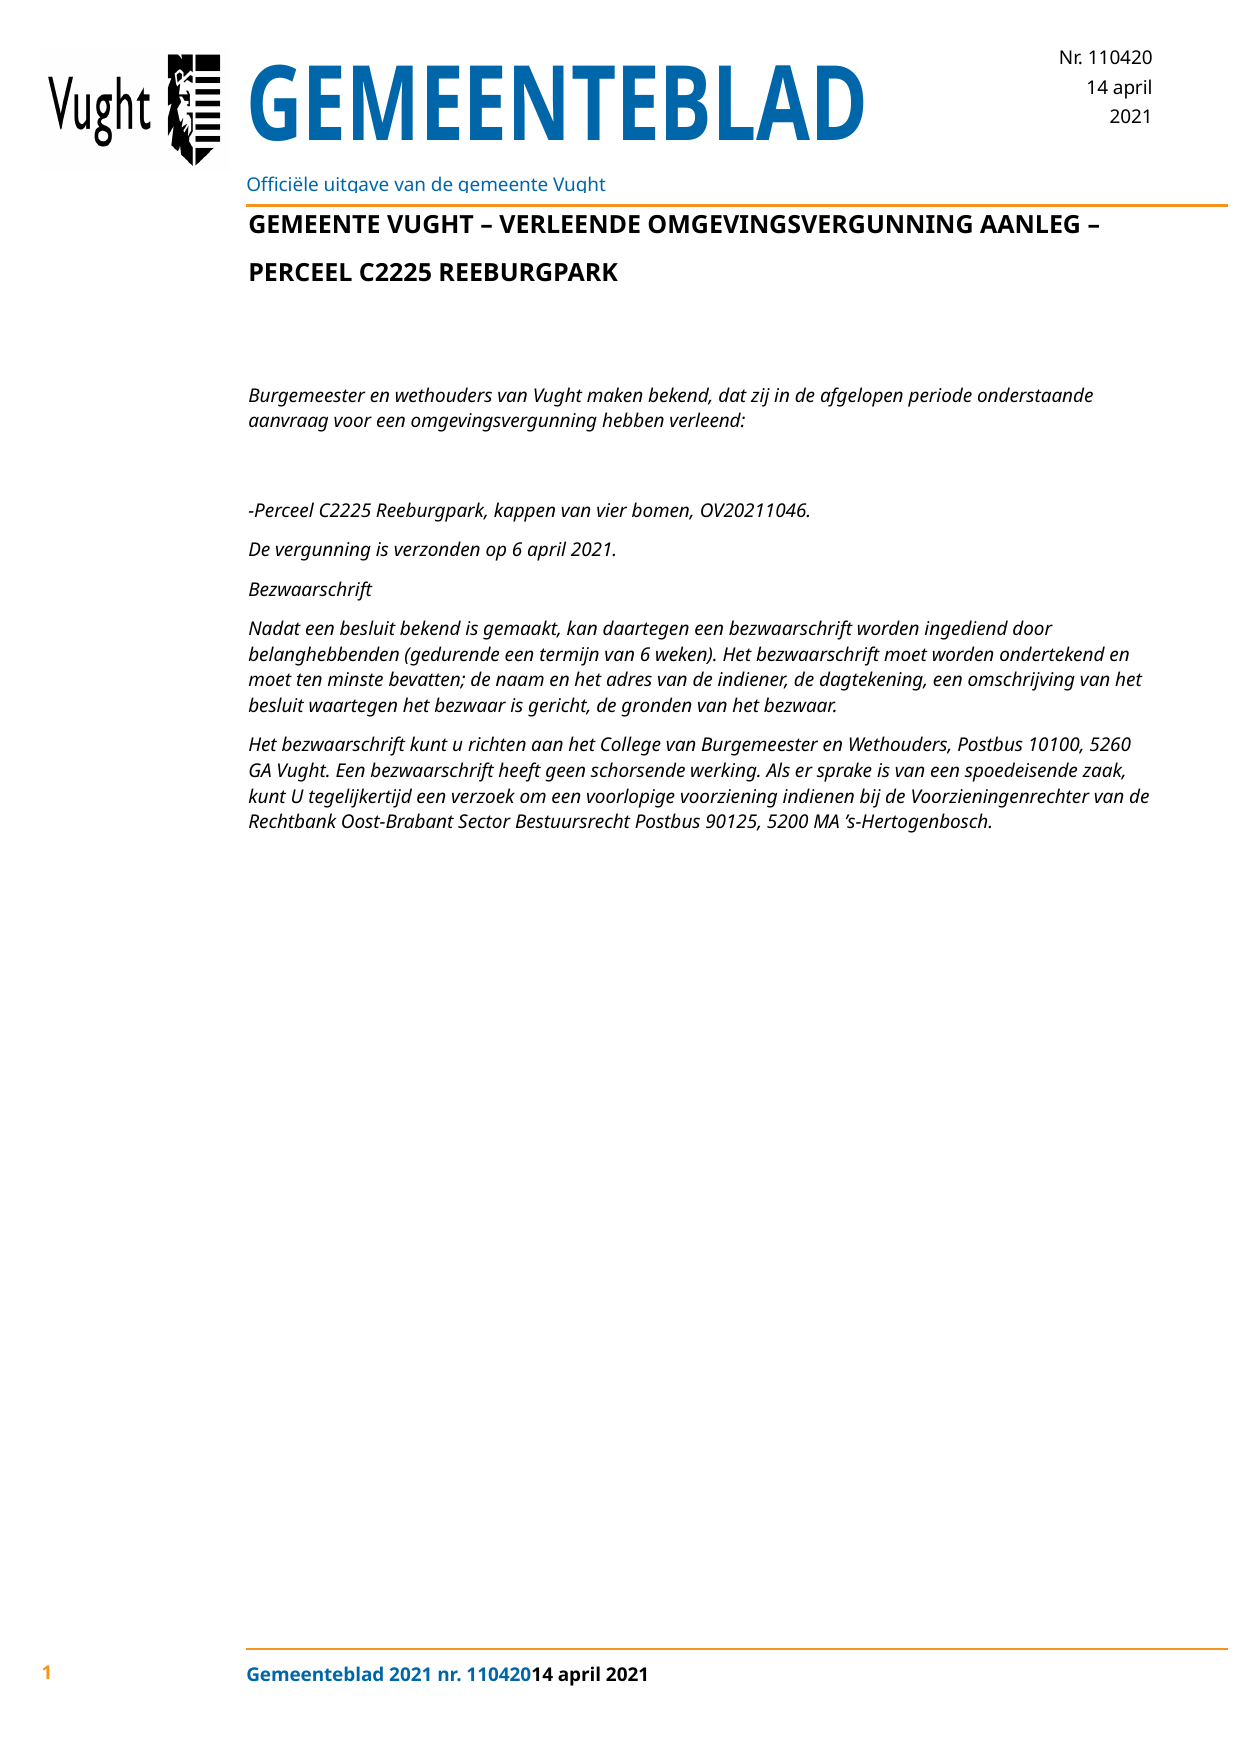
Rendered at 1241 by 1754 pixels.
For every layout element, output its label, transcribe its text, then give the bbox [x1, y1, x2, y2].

text Het bezwaarschrift kunt u richten aan het College van Burgemeester en Wethouders, Postbus 10100, 5260 GA Vught. Een bezwaarschrift heeft geen schorsende werking. Als er sprake is van een spoedeisende zaak, kunt U tegelijkertijd een verzoek om een voorlopige voorziening indienen bij de Voorzieningenrechter van de Rechtbank Oost-Brabant Sector Bestuursrecht Postbus 90125, 5200 MA ’s-Hertogenbosch. [248, 732, 1152, 834]
picture [41, 47, 231, 172]
text -Perceel C2225 Reeburgpark, kappen van vier bomen, OV20211046. [248, 497, 1152, 523]
text Bezwaarschrift [248, 576, 1152, 602]
text Burgemeester en wethouders van Vught maken bekend, dat zij in de afgelopen periode onderstaande aanvraag voor een omgevingsvergunning hebben verleend: [248, 382, 1152, 433]
text Nadat een besluit bekend is gemaakt, kan daartegen een bezwaarschrift worden ingediend door belanghebbenden (gedurende een termijn van 6 weken). Het bezwaarschrift moet worden ondertekend en moet ten minste bevatten; de naam en het adres van de indiener, de dagtekening, een omschrijving van het besluit waartegen het bezwaar is gericht, de gronden van het bezwaar. [248, 615, 1152, 718]
text GEMEENTE VUGHT – VERLEENDE OMGEVINGSVERGUNNING AANLEG – PERCEEL C2225 REEBURGPARK [248, 207, 1152, 288]
text De vergunning is verzonden op 6 april 2021. [248, 537, 1152, 562]
